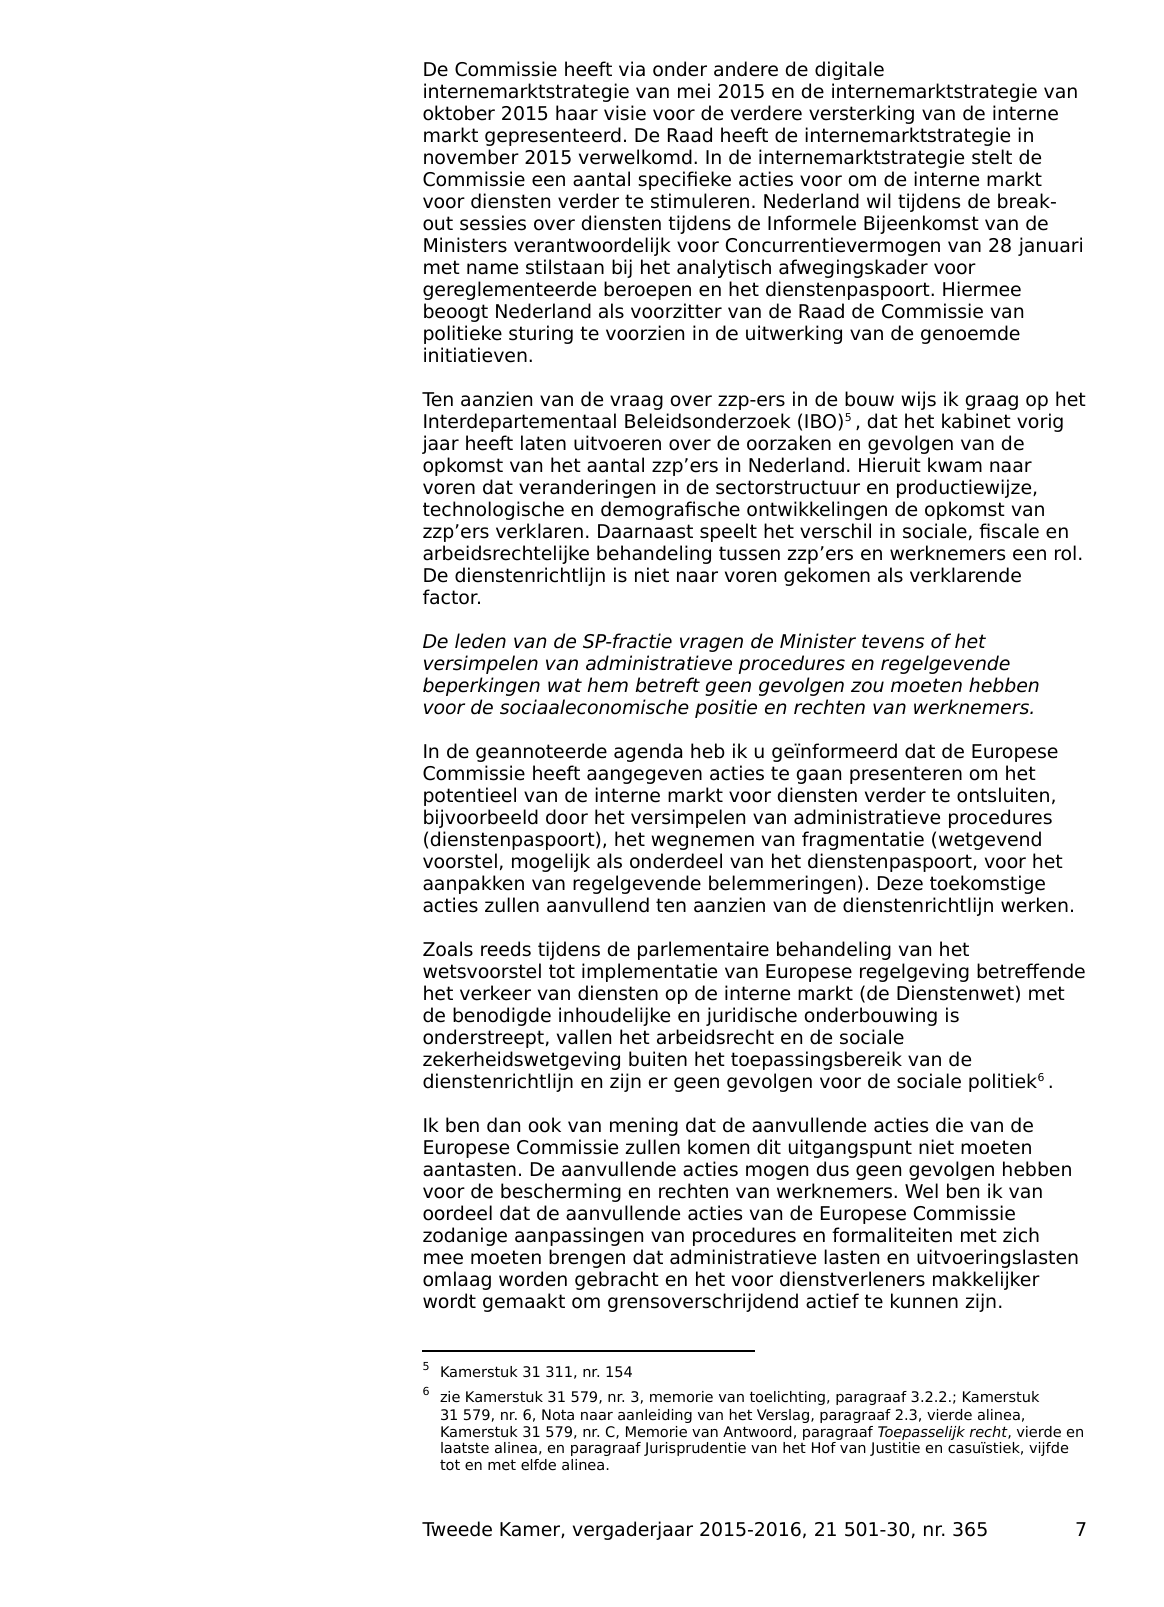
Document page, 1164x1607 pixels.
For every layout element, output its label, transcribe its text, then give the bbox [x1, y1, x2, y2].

text De Commissie heeft via onder andere de digitale internemarktstrategie van mei 2015 en de internemarktstrategie van oktober 2015 haar visie voor de verdere versterking van de interne markt gepresenteerd. De Raad heeft de internemarktstrategie in november 2015 verwelkomd. In de internemarktstrategie stelt de Commissie een aantal specifieke acties voor om de interne markt voor diensten verder te stimuleren. Nederland wil tijdens de break-out sessies over diensten tijdens de Informele Bijeenkomst van de Ministers verantwoordelijk voor Concurrentievermogen van 28 januari met name stilstaan bij het analytisch afwegingskader voor gereglementeerde beroepen en het dienstenpaspoort. Hiermee beoogt Nederland als voorzitter van de Raad de Commissie van politieke sturing te voorzien in de uitwerking van de genoemde initiatieven. [422, 59, 1087, 367]
text Ik ben dan ook van mening dat de aanvullende acties die van de Europese Commissie zullen komen dit uitgangspunt niet moeten aantasten. De aanvullende acties mogen dus geen gevolgen hebben voor de bescherming en rechten van werknemers. Wel ben ik van oordeel dat de aanvullende acties van de Europese Commissie zodanige aanpassingen van procedures en formaliteiten met zich mee moeten brengen dat administratieve lasten en uitvoeringslasten omlaag worden gebracht en het voor dienstverleners makkelijker wordt gemaakt om grensoverschrijdend actief te kunnen zijn. [422, 1115, 1087, 1313]
text Zoals reeds tijdens de parlementaire behandeling van het wetsvoorstel tot implementatie van Europese regelgeving betreffende het verkeer van diensten op de interne markt (de Dienstenwet) met de benodigde inhoudelijke en juridische onderbouwing is onderstreept, vallen het arbeidsrecht en de sociale zekerheidswetgeving buiten het toepassingsbereik van de dienstenrichtlijn en zijn er geen gevolgen voor de sociale politiek. [422, 939, 1087, 1093]
text In de geannoteerde agenda heb ik u geïnformeerd dat de Europese Commissie heeft aangegeven acties te gaan presenteren om het potentieel van de interne markt voor diensten verder te ontsluiten, bijvoorbeeld door het versimpelen van administratieve procedures (dienstenpaspoort), het wegnemen van fragmentatie (wetgevend voorstel, mogelijk als onderdeel van het dienstenpaspoort, voor het aanpakken van regelgevende belemmeringen). Deze toekomstige acties zullen aanvullend ten aanzien van de dienstenrichtlijn werken. [422, 741, 1087, 917]
text Ten aanzien van de vraag over zzp-ers in de bouw wijs ik graag op het Interdepartementaal Beleidsonderzoek (IBO), dat het kabinet vorig jaar heeft laten uitvoeren over de oorzaken en gevolgen van de opkomst van het aantal zzp’ers in Nederland. Hieruit kwam naar voren dat veranderingen in de sectorstructuur en productiewijze, technologische en demografische ontwikkelingen de opkomst van zzp’ers verklaren. Daarnaast speelt het verschil in sociale, fiscale en arbeidsrechtelijke behandeling tussen zzp’ers en werknemers een rol. De dienstenrichtlijn is niet naar voren gekomen als verklarende factor. [422, 389, 1087, 609]
text De leden van de SP-fractie vragen de Minister tevens of het versimpelen van administratieve procedures en regelgevende beperkingen wat hem betreft geen gevolgen zou moeten hebben voor de sociaaleconomische positie en rechten van werknemers. [422, 631, 1087, 719]
text Kamerstuk 31 311, nr. 154 [422, 1360, 1087, 1382]
text zie Kamerstuk 31 579, nr. 3, memorie van toelichting, paragraaf 3.2.2.; Kamerstuk 31 579, nr. 6, Nota naar aanleiding van het Verslag, paragraaf 2.3, vierde alinea, Kamerstuk 31 579, nr. C, Memorie van Antwoord, paragraaf Toepasselijk recht, vierde en laatste alinea, en paragraaf Jurisprudentie van het Hof van Justitie en casuïstiek, vijfde tot en met elfde alinea. [422, 1385, 1087, 1474]
